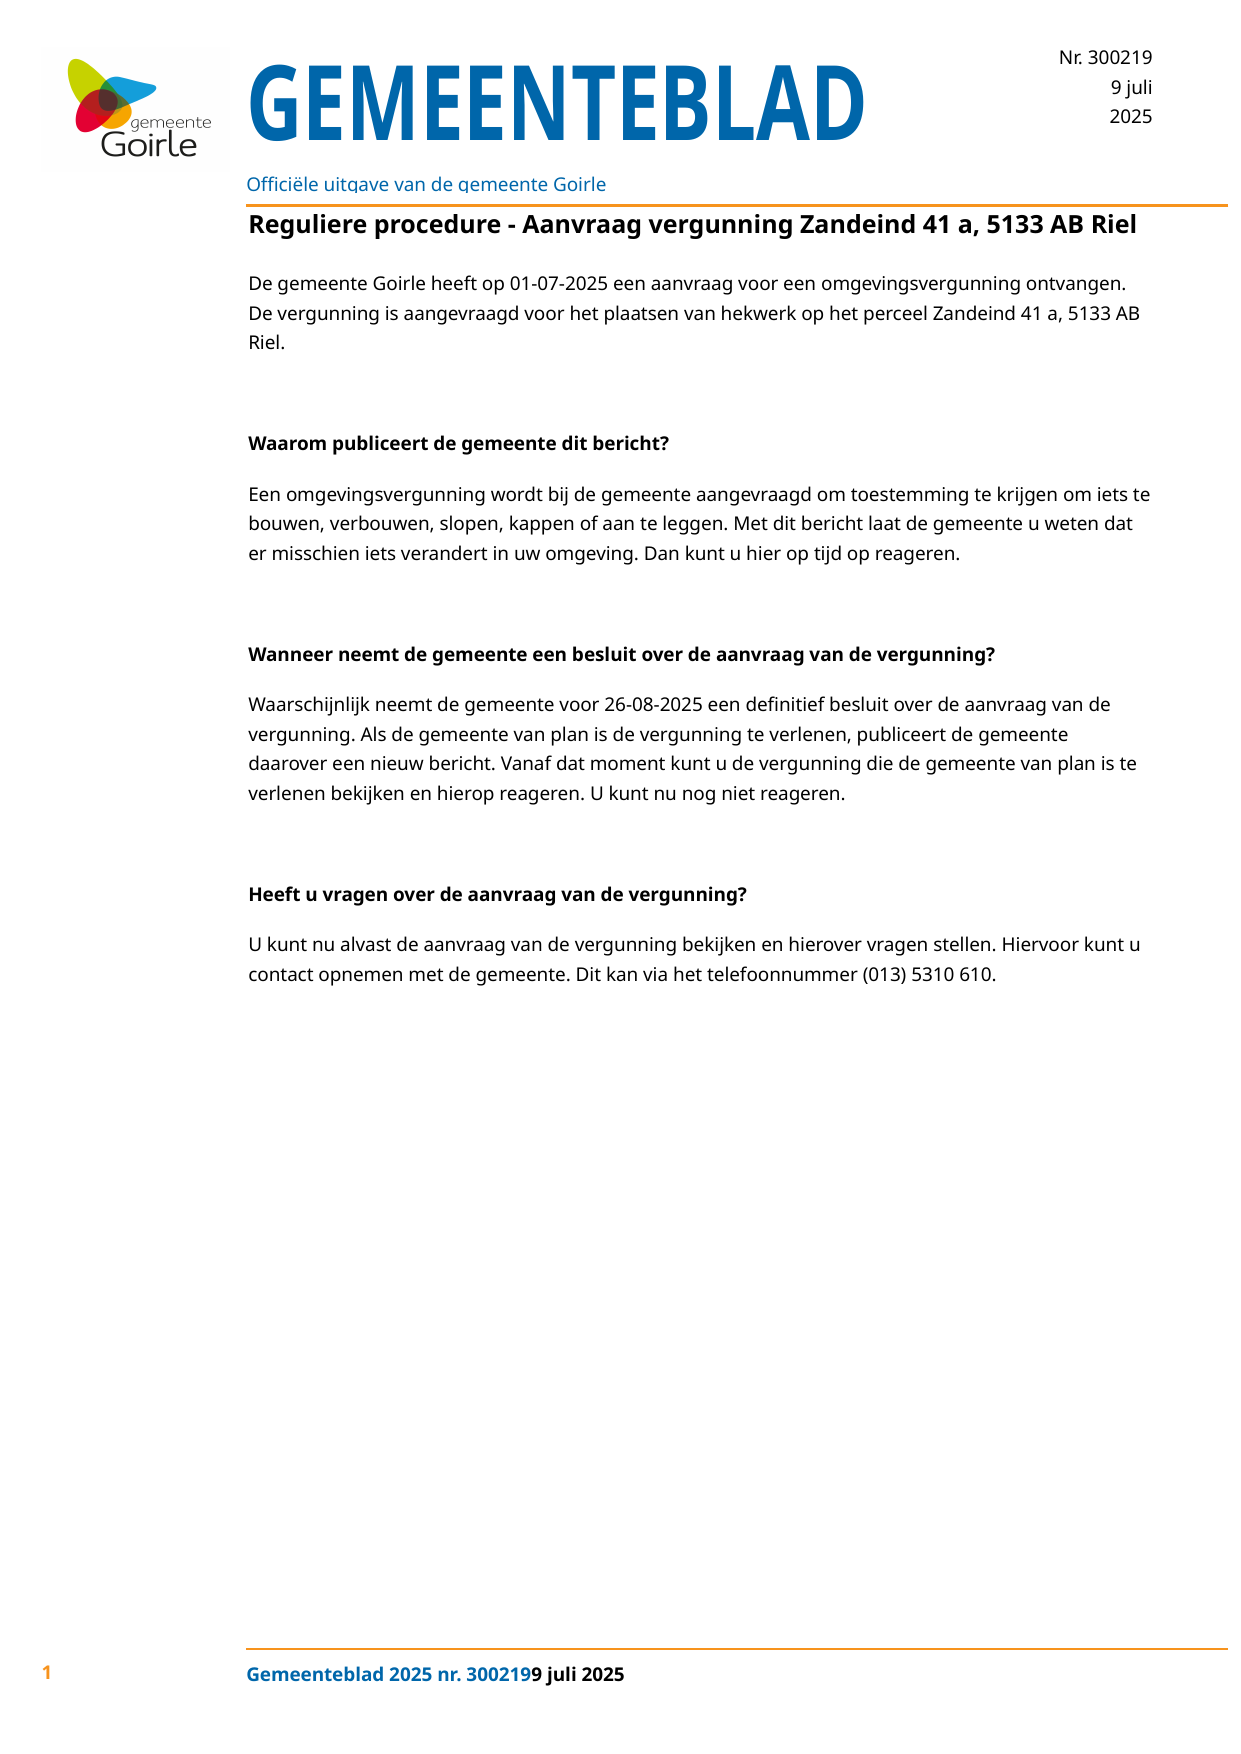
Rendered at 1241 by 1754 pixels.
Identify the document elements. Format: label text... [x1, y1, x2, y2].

text Reguliere procedure - Aanvraag vergunning Zandeind 41 a, 5133 AB Riel [248, 207, 1152, 241]
text De gemeente Goirle heeft op 01-07-2025 een aanvraag voor een omgevingsvergunning ontvangen. De vergunning is aangevraagd voor het plaatsen van hekwerk op het perceel Zandeind 41 a, 5133 AB Riel. [248, 270, 1152, 355]
text Waarom publiceert de gemeente dit bericht? [248, 430, 1152, 456]
text Een omgevingsvergunning wordt bij de gemeente aangevraagd om toestemming te krijgen om iets te bouwen, verbouwen, slopen, kappen of aan te leggen. Met dit bericht laat de gemeente u weten dat er misschien iets verandert in uw omgeving. Dan kunt u hier op tijd op reageren. [248, 481, 1152, 566]
text Waarschijnlijk neemt de gemeente voor 26-08-2025 een definitief besluit over de aanvraag van de vergunning. Als de gemeente van plan is de vergunning te verlenen, publiceert de gemeente daarover een nieuw bericht. Vanaf dat moment kunt u de vergunning die de gemeente van plan is te verlenen bekijken en hierop reageren. U kunt nu nog niet reageren. [248, 691, 1152, 806]
text Wanneer neemt de gemeente een besluit over de aanvraag van de vergunning? [248, 641, 1152, 666]
text U kunt nu alvast de aanvraag van de vergunning bekijken en hierover vragen stellen. Hiervoor kunt u contact opnemen met de gemeente. Dit kan via het telefoonnummer (013) 5310 610. [248, 931, 1152, 986]
picture [41, 47, 231, 172]
text Heeft u vragen over de aanvraag van de vergunning? [248, 881, 1152, 906]
